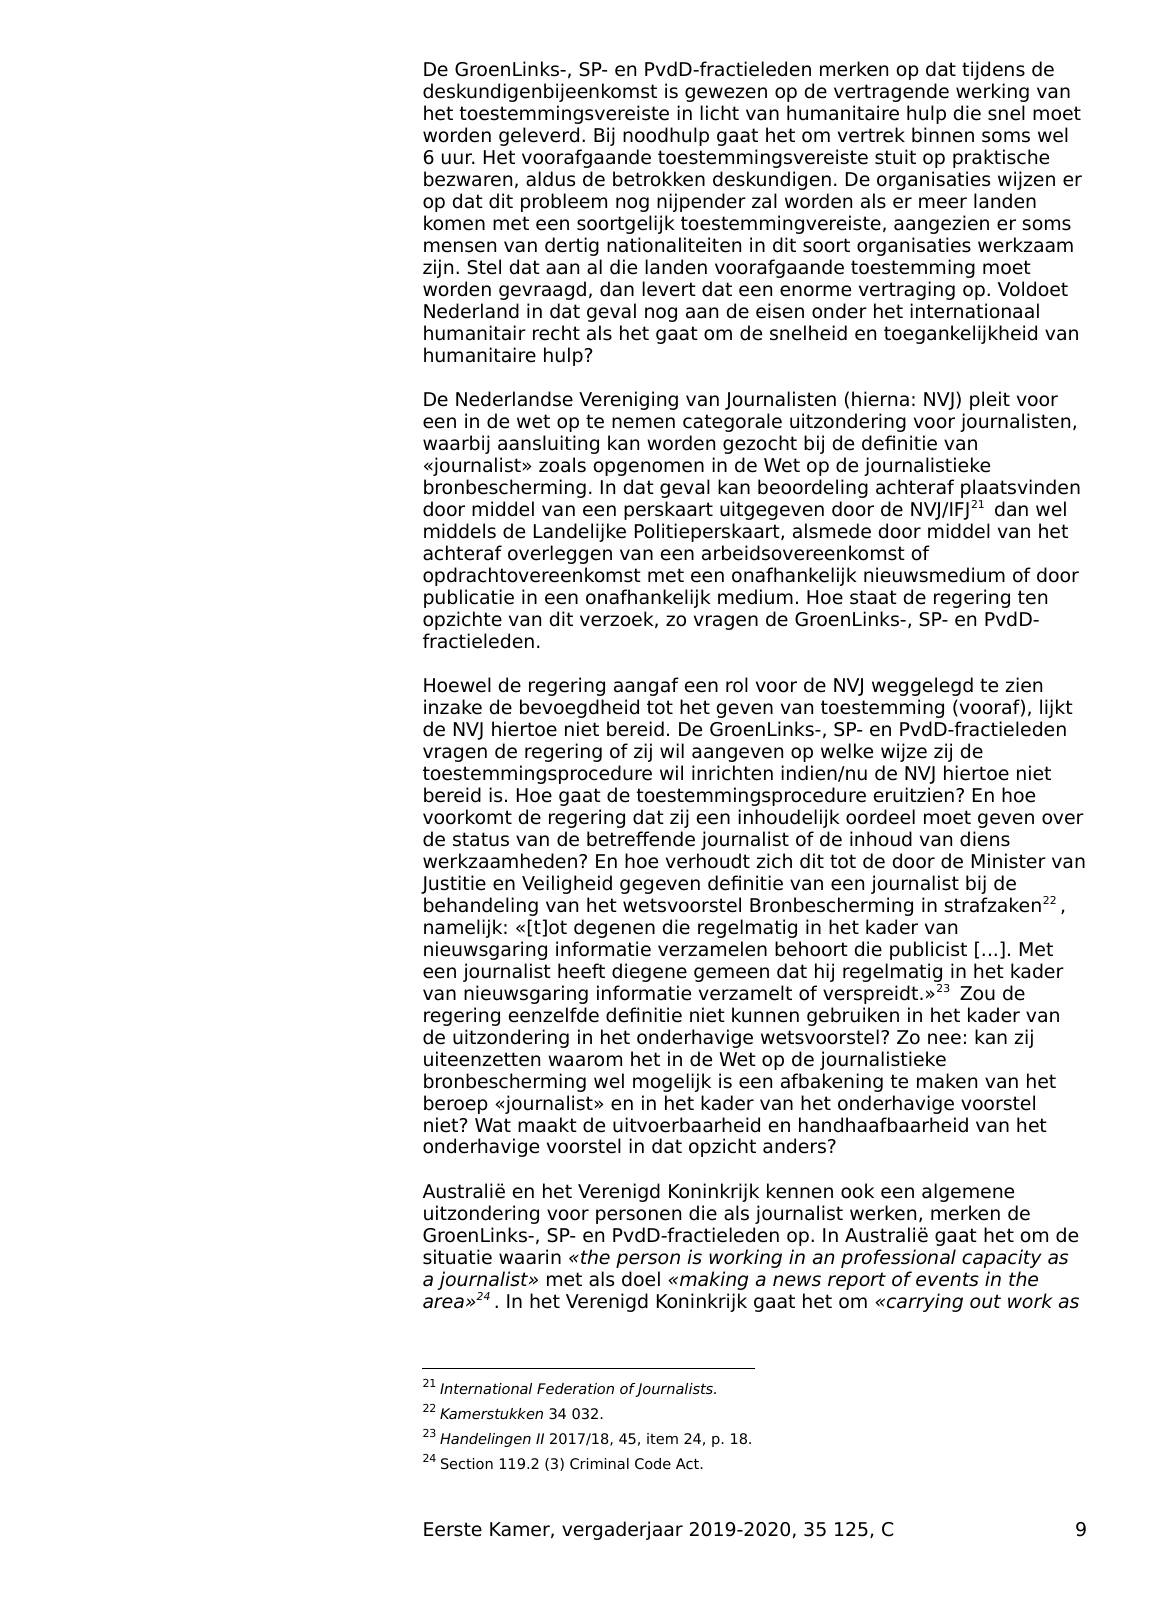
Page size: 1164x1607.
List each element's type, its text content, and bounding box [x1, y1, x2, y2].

text Kamerstukken 34 032. [422, 1402, 1087, 1424]
text De GroenLinks-, SP- en PvdD-fractieleden merken op dat tijdens de deskundigenbijeenkomst is gewezen op de vertragende werking van het toestemmingsvereiste in licht van humanitaire hulp die snel moet worden geleverd. Bij noodhulp gaat het om vertrek binnen soms wel 6 uur. Het voorafgaande toestemmingsvereiste stuit op praktische bezwaren, aldus de betrokken deskundigen. De organisaties wijzen er op dat dit probleem nog nijpender zal worden als er meer landen komen met een soortgelijk toestemmingvereiste, aangezien er soms mensen van dertig nationaliteiten in dit soort organisaties werkzaam zijn. Stel dat aan al die landen voorafgaande toestemming moet worden gevraagd, dan levert dat een enorme vertraging op. Voldoet Nederland in dat geval nog aan de eisen onder het internationaal humanitair recht als het gaat om de snelheid en toegankelijkheid van humanitaire hulp? [422, 59, 1087, 367]
text Section 119.2 (3) Criminal Code Act. [422, 1452, 1087, 1474]
text Handelingen II 2017/18, 45, item 24, p. 18. [422, 1427, 1087, 1449]
text Australië en het Verenigd Koninkrijk kennen ook een algemene uitzondering voor personen die als journalist werken, merken de GroenLinks-, SP- en PvdD-fractieleden op. In Australië gaat het om de situatie waarin «the person is working in an professional capacity as a journalist» met als doel «making a news report of events in the area». In het Verenigd Koninkrijk gaat het om «carrying out work as [422, 1181, 1087, 1312]
text De Nederlandse Vereniging van Journalisten (hierna: NVJ) pleit voor een in de wet op te nemen categorale uitzondering voor journalisten, waarbij aansluiting kan worden gezocht bij de definitie van «journalist» zoals opgenomen in de Wet op de journalistieke bronbescherming. In dat geval kan beoordeling achteraf plaatsvinden door middel van een perskaart uitgegeven door de NVJ/IFJ dan wel middels de Landelijke Politieperskaart, alsmede door middel van het achteraf overleggen van een arbeidsovereenkomst of opdrachtovereenkomst met een onafhankelijk nieuwsmedium of door publicatie in een onafhankelijk medium. Hoe staat de regering ten opzichte van dit verzoek, zo vragen de GroenLinks-, SP- en PvdD-fractieleden. [422, 389, 1087, 653]
text International Federation of Journalists. [422, 1377, 1087, 1399]
text Hoewel de regering aangaf een rol voor de NVJ weggelegd te zien inzake de bevoegdheid tot het geven van toestemming (vooraf), lijkt de NVJ hiertoe niet bereid. De GroenLinks-, SP- en PvdD-fractieleden vragen de regering of zij wil aangeven op welke wijze zij de toestemmingsprocedure wil inrichten indien/nu de NVJ hiertoe niet bereid is. Hoe gaat de toestemmingsprocedure eruitzien? En hoe voorkomt de regering dat zij een inhoudelijk oordeel moet geven over de status van de betreffende journalist of de inhoud van diens werkzaamheden? En hoe verhoudt zich dit tot de door de Minister van Justitie en Veiligheid gegeven definitie van een journalist bij de behandeling van het wetsvoorstel Bronbescherming in strafzaken, namelijk: «[t]ot degenen die regelmatig in het kader van nieuwsgaring informatie verzamelen behoort die publicist [...]. Met een journalist heeft diegene gemeen dat hij regelmatig in het kader van nieuwsgaring informatie verzamelt of verspreidt.» Zou de regering eenzelfde definitie niet kunnen gebruiken in het kader van de uitzondering in het onderhavige wetsvoorstel? Zo nee: kan zij uiteenzetten waarom het in de Wet op de journalistieke bronbescherming wel mogelijk is een afbakening te maken van het beroep «journalist» en in het kader van het onderhavige voorstel niet? Wat maakt de uitvoerbaarheid en handhaafbaarheid van het onderhavige voorstel in dat opzicht anders? [422, 675, 1087, 1158]
